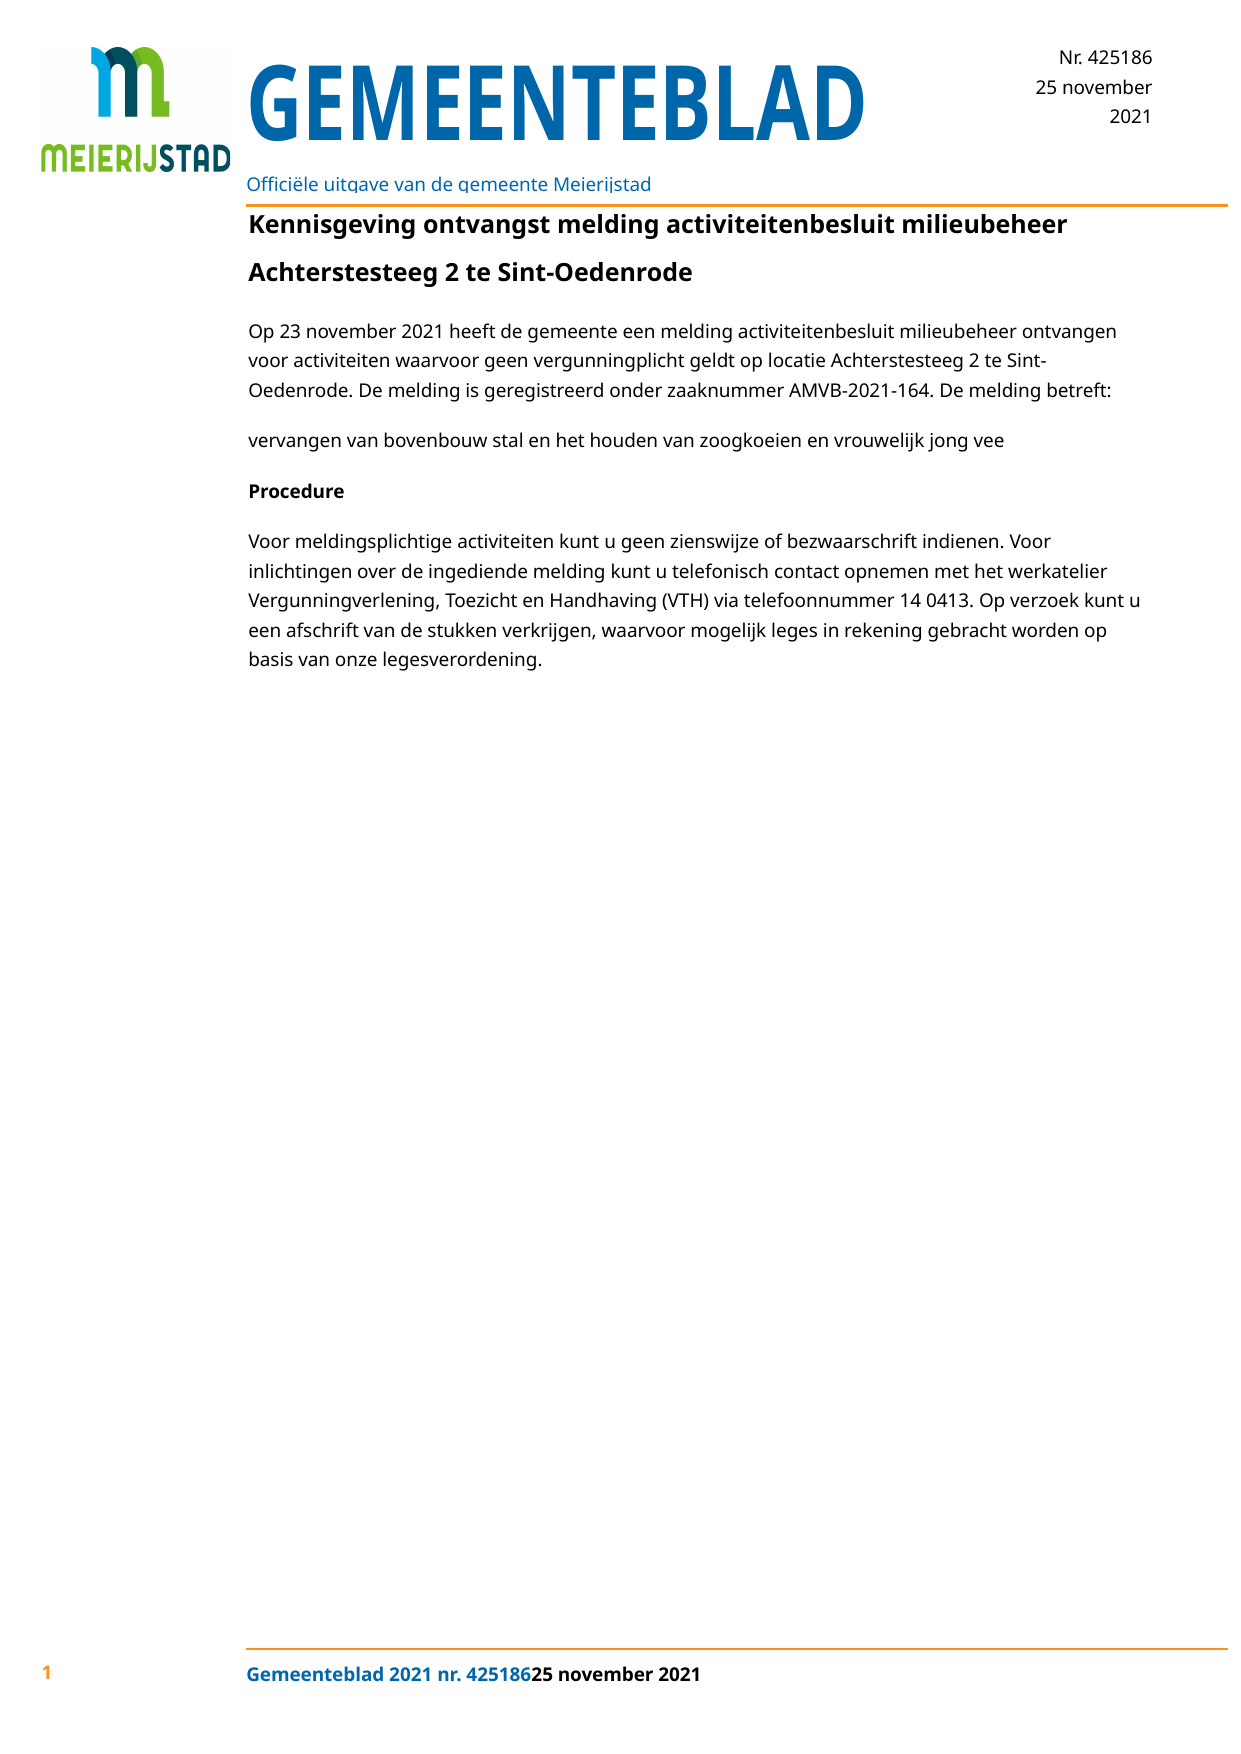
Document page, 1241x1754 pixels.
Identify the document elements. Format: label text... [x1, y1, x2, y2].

text Procedure [248, 478, 1152, 504]
picture [41, 47, 231, 172]
text Op 23 november 2021 heeft de gemeente een melding activiteitenbesluit milieubeheer ontvangen voor activiteiten waarvoor geen vergunningplicht geldt op locatie Achterstesteeg 2 te Sint-Oedenrode. De melding is geregistreerd onder zaaknummer AMVB-2021-164. De melding betreft: [248, 318, 1152, 403]
text Voor meldingsplichtige activiteiten kunt u geen zienswijze of bezwaarschrift indienen. Voor inlichtingen over de ingediende melding kunt u telefonisch contact opnemen met het werkatelier Vergunningverlening, Toezicht en Handhaving (VTH) via telefoonnummer 14 0413. Op verzoek kunt u een afschrift van de stukken verkrijgen, waarvoor mogelijk leges in rekening gebracht worden op basis van onze legesverordening. [248, 528, 1152, 672]
text Kennisgeving ontvangst melding activiteitenbesluit milieubeheer Achterstesteeg 2 te Sint-Oedenrode [248, 207, 1152, 288]
text vervangen van bovenbouw stal en het houden van zoogkoeien en vrouwelijk jong vee [248, 427, 1152, 453]
